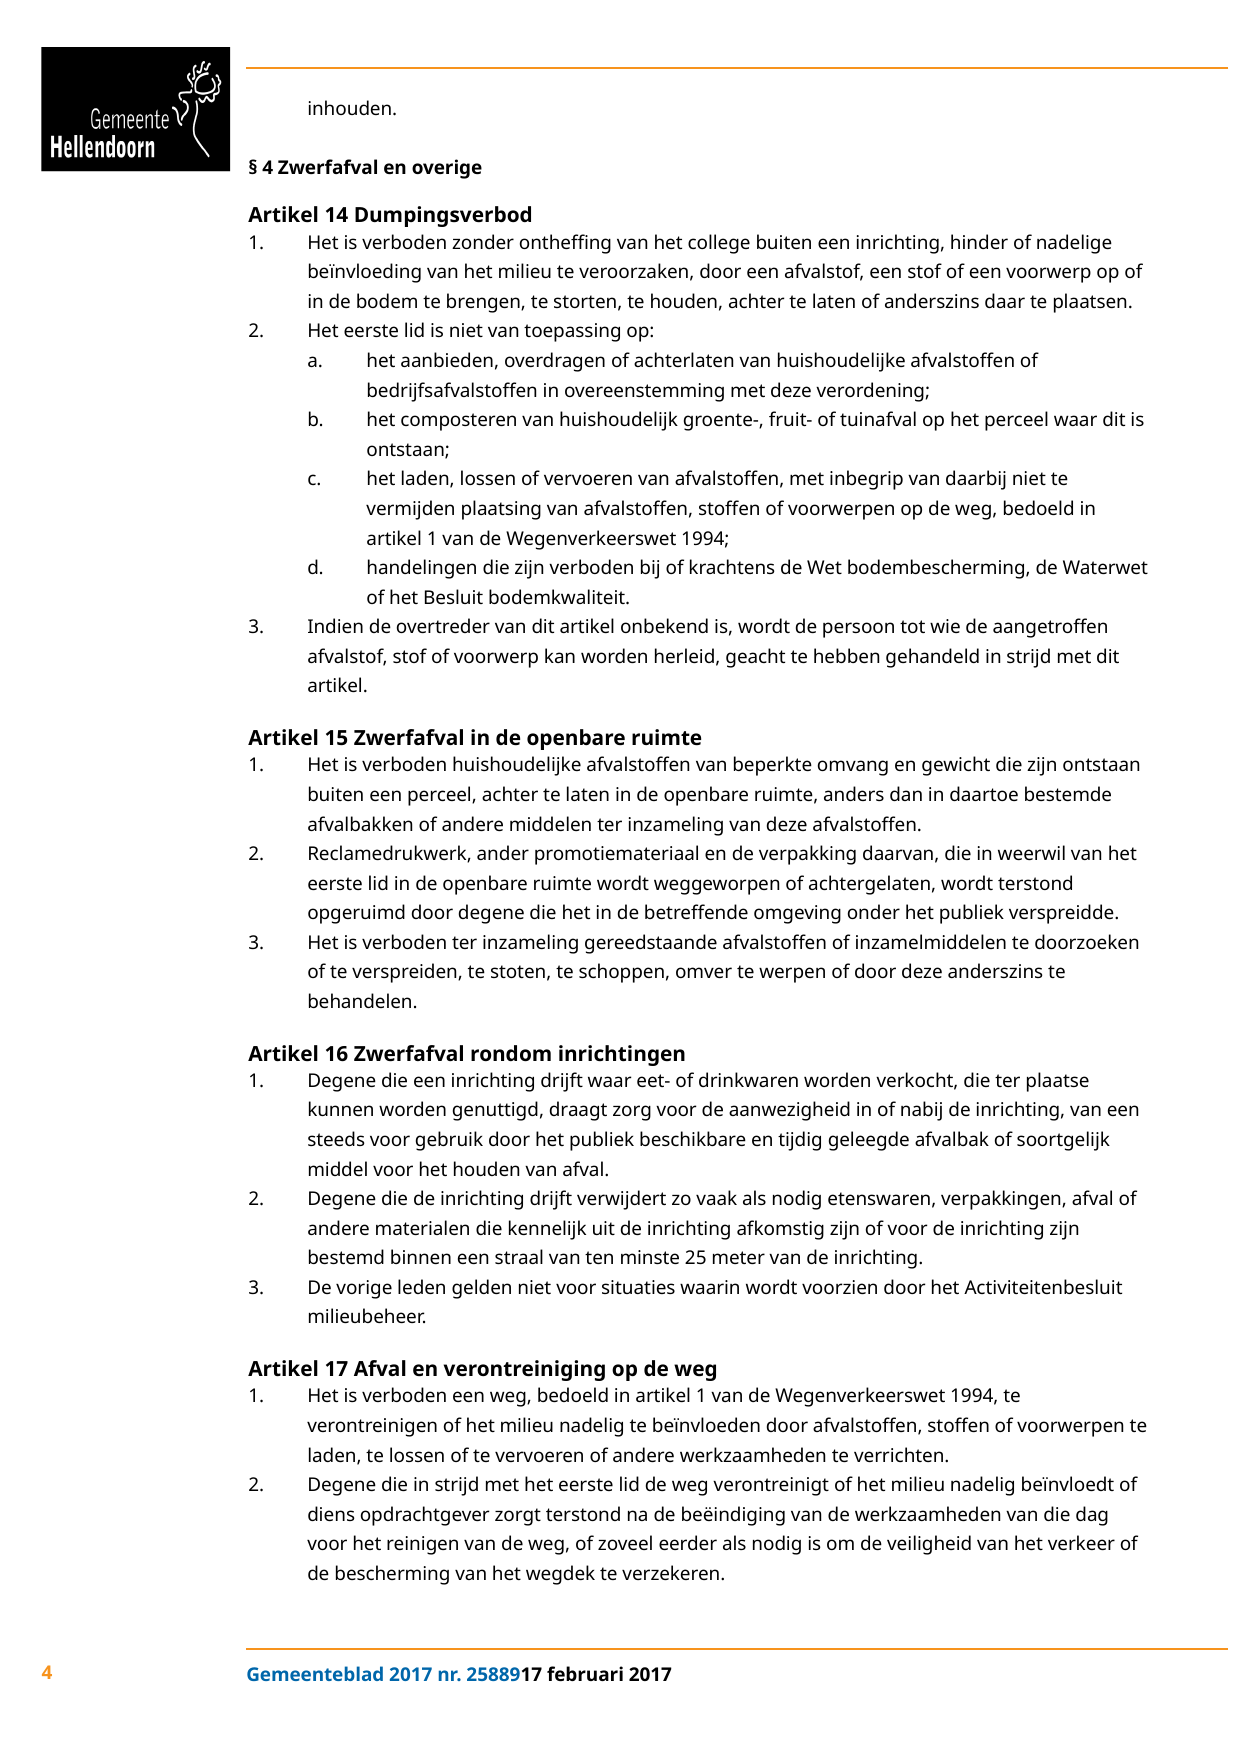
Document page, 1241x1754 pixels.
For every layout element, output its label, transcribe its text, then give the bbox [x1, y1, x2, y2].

text Artikel 15 Zwerfafval in de openbare ruimte [248, 723, 1152, 752]
list Het is verboden een weg, bedoeld in artikel 1 van de Wegenverkeerswet 1994, te verontreinigen of het milieu nadelig te beïnvloeden door afvalstoffen, stoffen of voorwerpen te laden, te lossen of te vervoeren of andere werkzaamheden te verrichten. [248, 1383, 1152, 1467]
list Degene die in strijd met het eerste lid de weg verontreinigt of het milieu nadelig beïnvloedt of diens opdrachtgever zorgt terstond na de beëindiging van de werkzaamheden van die dag voor het reinigen van de weg, of zoveel eerder als nodig is om de veiligheid van het verkeer of de bescherming van het wegdek te verzekeren. [248, 1471, 1152, 1586]
text Artikel 14 Dumpingsverbod [248, 201, 1152, 229]
text Artikel 17 Afval en verontreiniging op de weg [248, 1354, 1152, 1383]
list handelingen die zijn verboden bij of krachtens de Wet bodembescherming, de Waterwet of het Besluit bodemkwaliteit. [307, 554, 1152, 610]
list inhouden. [248, 95, 1152, 121]
text Artikel 16 Zwerfafval rondom inrichtingen [248, 1039, 1152, 1067]
list Het eerste lid is niet van toepassing op: [248, 318, 1152, 343]
list Reclamedrukwerk, ander promotiemateriaal en de verpakking daarvan, die in weerwil van het eerste lid in de openbare ruimte wordt weggeworpen of achtergelaten, wordt terstond opgeruimd door degene die het in de betreffende omgeving onder het publiek verspreidde. [248, 840, 1152, 925]
list Indien de overtreder van dit artikel onbekend is, wordt de persoon tot wie de aangetroffen afvalstof, stof of voorwerp kan worden herleid, geacht te hebben gehandeld in strijd met dit artikel. [248, 613, 1152, 698]
list het laden, lossen of vervoeren van afvalstoffen, met inbegrip van daarbij niet te vermijden plaatsing van afvalstoffen, stoffen of voorwerpen op de weg, bedoeld in artikel 1 van de Wegenverkeerswet 1994; [307, 466, 1152, 551]
list Het is verboden ter inzameling gereedstaande afvalstoffen of inzamelmiddelen te doorzoeken of te verspreiden, te stoten, te schoppen, omver te werpen of door deze anderszins te behandelen. [248, 929, 1152, 1014]
list De vorige leden gelden niet voor situaties waarin wordt voorzien door het Activiteitenbesluit milieubeheer. [248, 1274, 1152, 1329]
list Het is verboden zonder ontheffing van het college buiten een inrichting, hinder of nadelige beïnvloeding van het milieu te veroorzaken, door een afvalstof, een stof of een voorwerp op of in de bodem te brengen, te storten, te houden, achter te laten of anderszins daar te plaatsen. [248, 229, 1152, 314]
list het aanbieden, overdragen of achterlaten van huishoudelijke afvalstoffen of bedrijfsafvalstoffen in overeenstemming met deze verordening; [307, 347, 1152, 403]
list Degene die de inrichting drijft verwijdert zo vaak als nodig etenswaren, verpakkingen, afval of andere materialen die kennelijk uit de inrichting afkomstig zijn of voor de inrichting zijn bestemd binnen een straal van ten minste 25 meter van de inrichting. [248, 1185, 1152, 1270]
list het composteren van huishoudelijk groente-, fruit- of tuinafval op het perceel waar dit is ontstaan; [307, 406, 1152, 462]
picture [41, 47, 231, 172]
list Degene die een inrichting drijft waar eet- of drinkwaren worden verkocht, die ter plaatse kunnen worden genuttigd, draagt zorg voor de aanwezigheid in of nabij de inrichting, van een steeds voor gebruik door het publiek beschikbare en tijdig geleegde afvalbak of soortgelijk middel voor het houden van afval. [248, 1067, 1152, 1182]
text § 4 Zwerfafval en overige [248, 154, 1152, 180]
list Het is verboden huishoudelijke afvalstoffen van beperkte omvang en gewicht die zijn ontstaan buiten een perceel, achter te laten in de openbare ruimte, anders dan in daartoe bestemde afvalbakken of andere middelen ter inzameling van deze afvalstoffen. [248, 752, 1152, 836]
